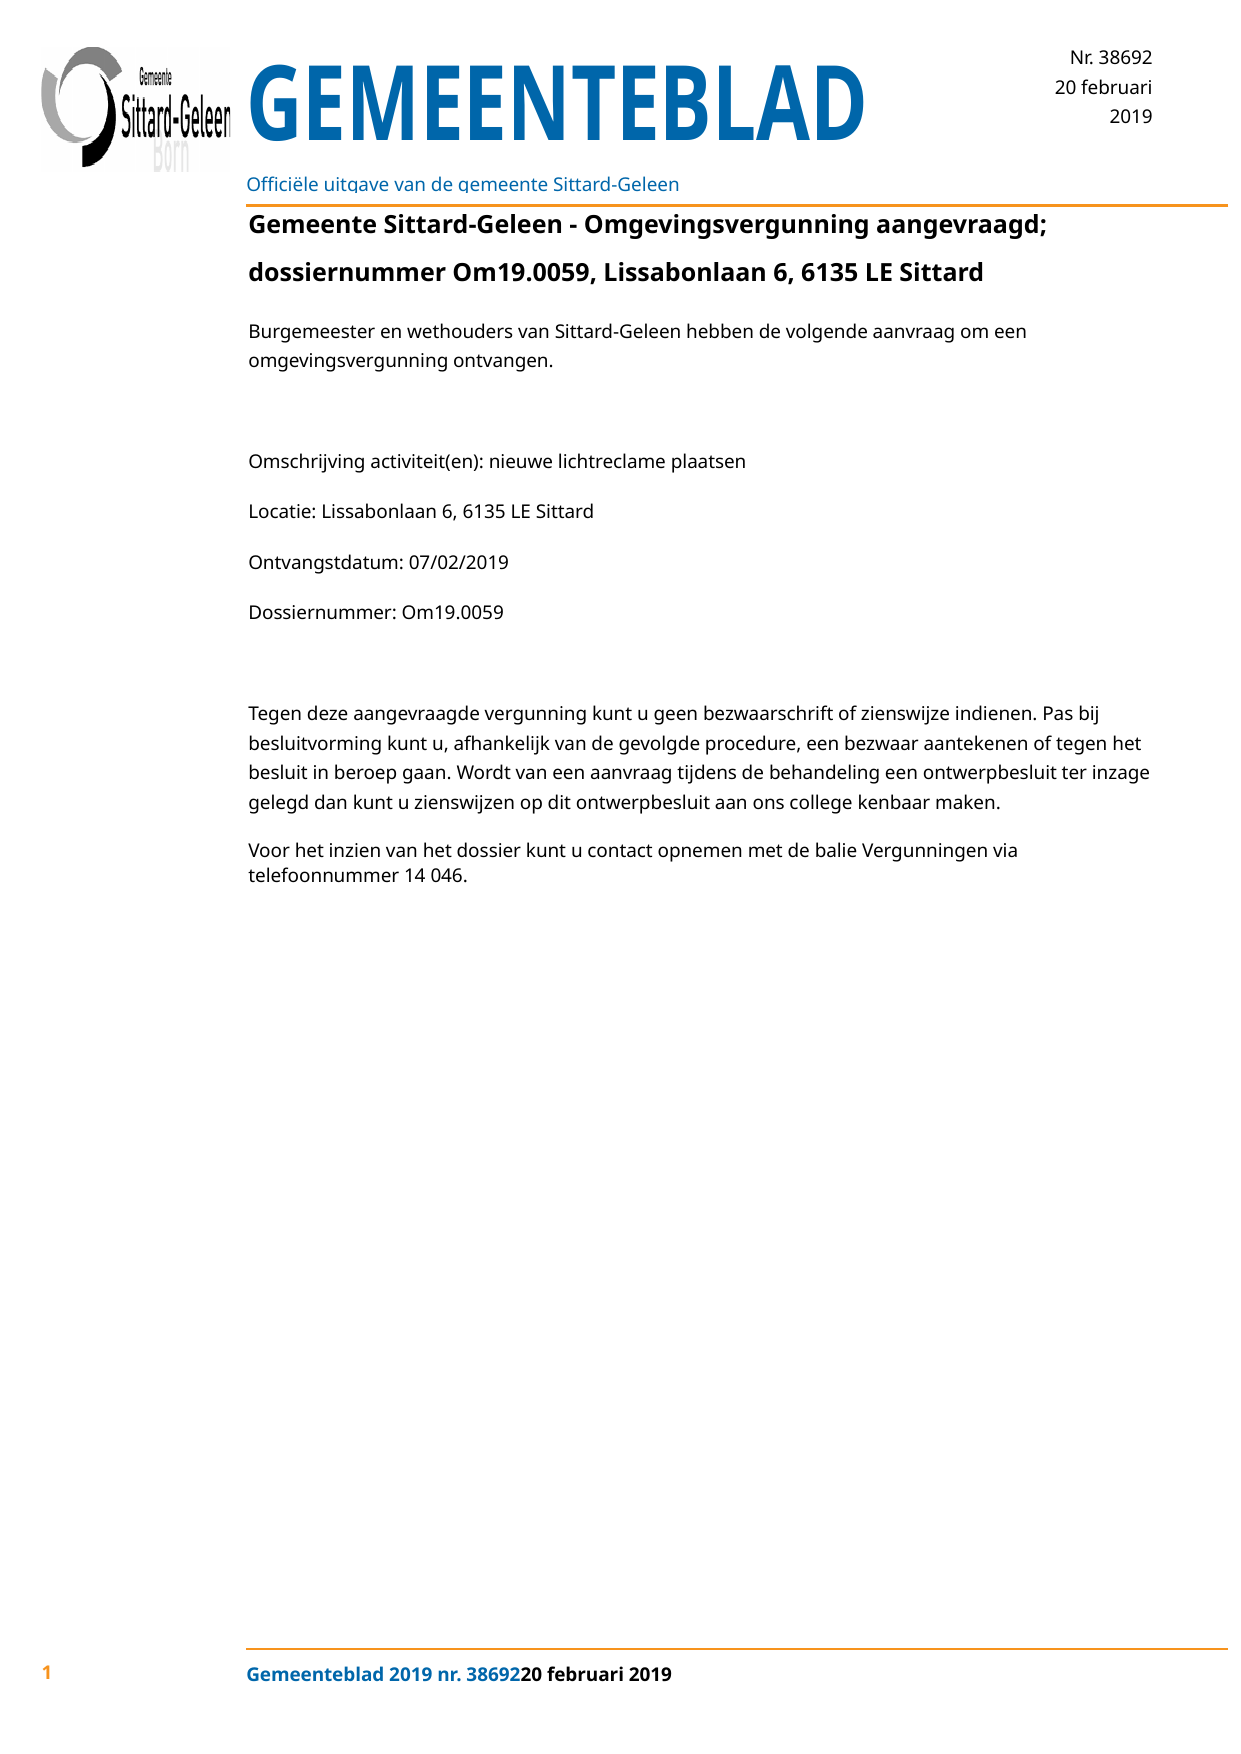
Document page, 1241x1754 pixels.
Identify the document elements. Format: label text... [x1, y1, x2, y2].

text Tegen deze aangevraagde vergunning kunt u geen bezwaarschrift of zienswijze indienen. Pas bij besluitvorming kunt u, afhankelijk van de gevolgde procedure, een bezwaar aantekenen of tegen het besluit in beroep gaan. Wordt van een aanvraag tijdens de behandeling een ontwerpbesluit ter inzage gelegd dan kunt u zienswijzen op dit ontwerpbesluit aan ons college kenbaar maken. [248, 700, 1152, 815]
text Burgemeester en wethouders van Sittard-Geleen hebben de volgende aanvraag om een omgevingsvergunning ontvangen. [248, 318, 1152, 373]
text Ontvangstdatum: 07/02/2019 [248, 549, 1152, 575]
text Locatie: Lissabonlaan 6, 6135 LE Sittard [248, 499, 1152, 524]
text Dossiernummer: Om19.0059 [248, 599, 1152, 625]
picture [41, 47, 231, 172]
text Voor het inzien van het dossier kunt u contact opnemen met de balie Vergunningen via telefoonnummer 14 046. [248, 837, 1152, 888]
text Omschrijving activiteit(en): nieuwe lichtreclame plaatsen [248, 448, 1152, 474]
text Gemeente Sittard-Geleen - Omgevingsvergunning aangevraagd; dossiernummer Om19.0059, Lissabonlaan 6, 6135 LE Sittard [248, 207, 1152, 288]
